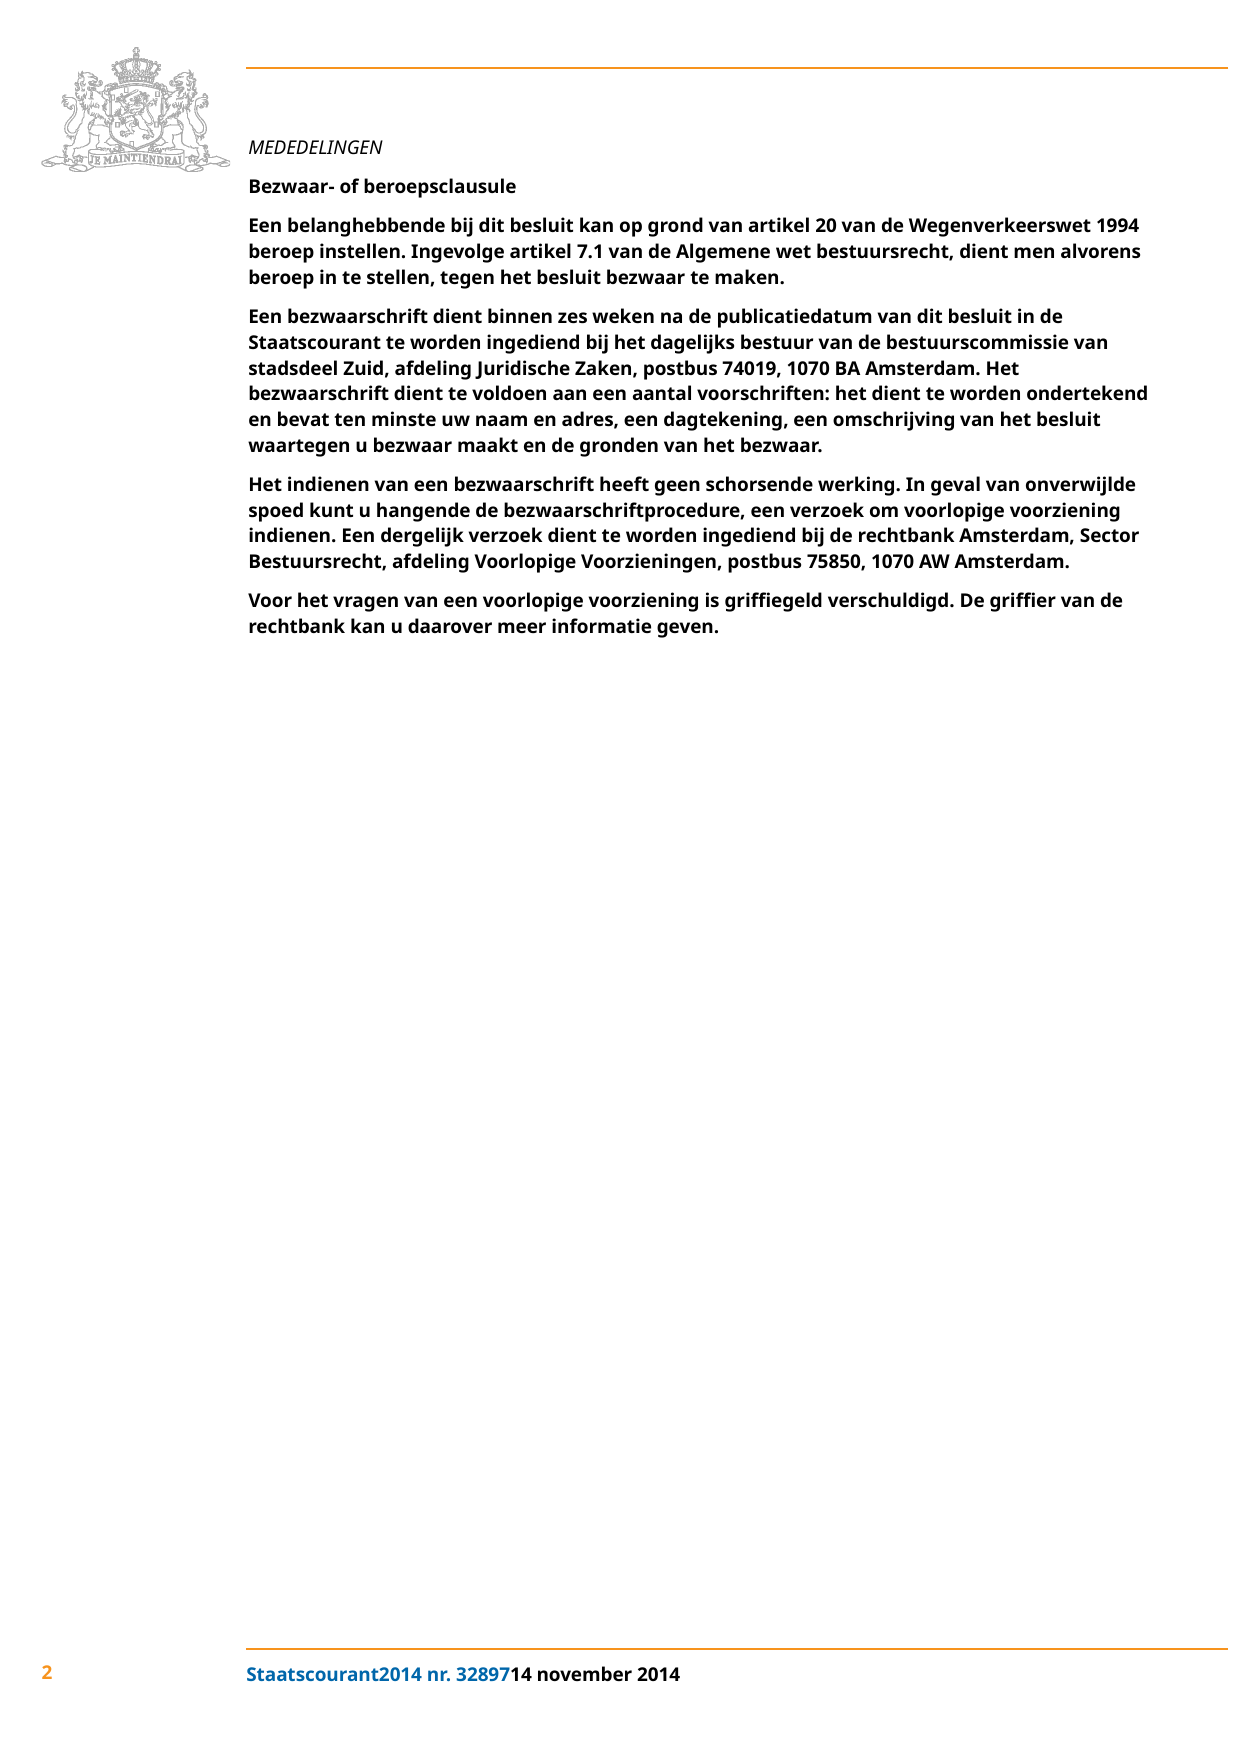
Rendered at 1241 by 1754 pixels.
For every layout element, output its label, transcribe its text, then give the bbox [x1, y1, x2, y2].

text Een belanghebbende bij dit besluit kan op grond van artikel 20 van de Wegenverkeerswet 1994 beroep instellen. Ingevolge artikel 7.1 van de Algemene wet bestuursrecht, dient men alvorens beroep in te stellen, tegen het besluit bezwaar te maken. [248, 213, 1152, 290]
text MEDEDELINGEN [248, 134, 1152, 160]
text Voor het vragen van een voorlopige voorziening is griffiegeld verschuldigd. De griffier van de rechtbank kan u daarover meer informatie geven. [248, 588, 1152, 639]
text Een bezwaarschrift dient binnen zes weken na de publicatiedatum van dit besluit in de Staatscourant te worden ingediend bij het dagelijks bestuur van de bestuurscommissie van stadsdeel Zuid, afdeling Juridische Zaken, postbus 74019, 1070 BA Amsterdam. Het bezwaarschrift dient te voldoen aan een aantal voorschriften: het dient te worden ondertekend en bevat ten minste uw naam en adres, een dagtekening, een omschrijving van het besluit waartegen u bezwaar maakt en de gronden van het bezwaar. [248, 303, 1152, 458]
picture [41, 47, 231, 172]
text Het indienen van een bezwaarschrift heeft geen schorsende werking. In geval van onverwijlde spoed kunt u hangende de bezwaarschriftprocedure, een verzoek om voorlopige voorziening indienen. Een dergelijk verzoek dient te worden ingediend bij de rechtbank Amsterdam, Sector Bestuursrecht, afdeling Voorlopige Voorzieningen, postbus 75850, 1070 AW Amsterdam. [248, 471, 1152, 574]
text Bezwaar- of beroepsclausule [248, 173, 1152, 199]
